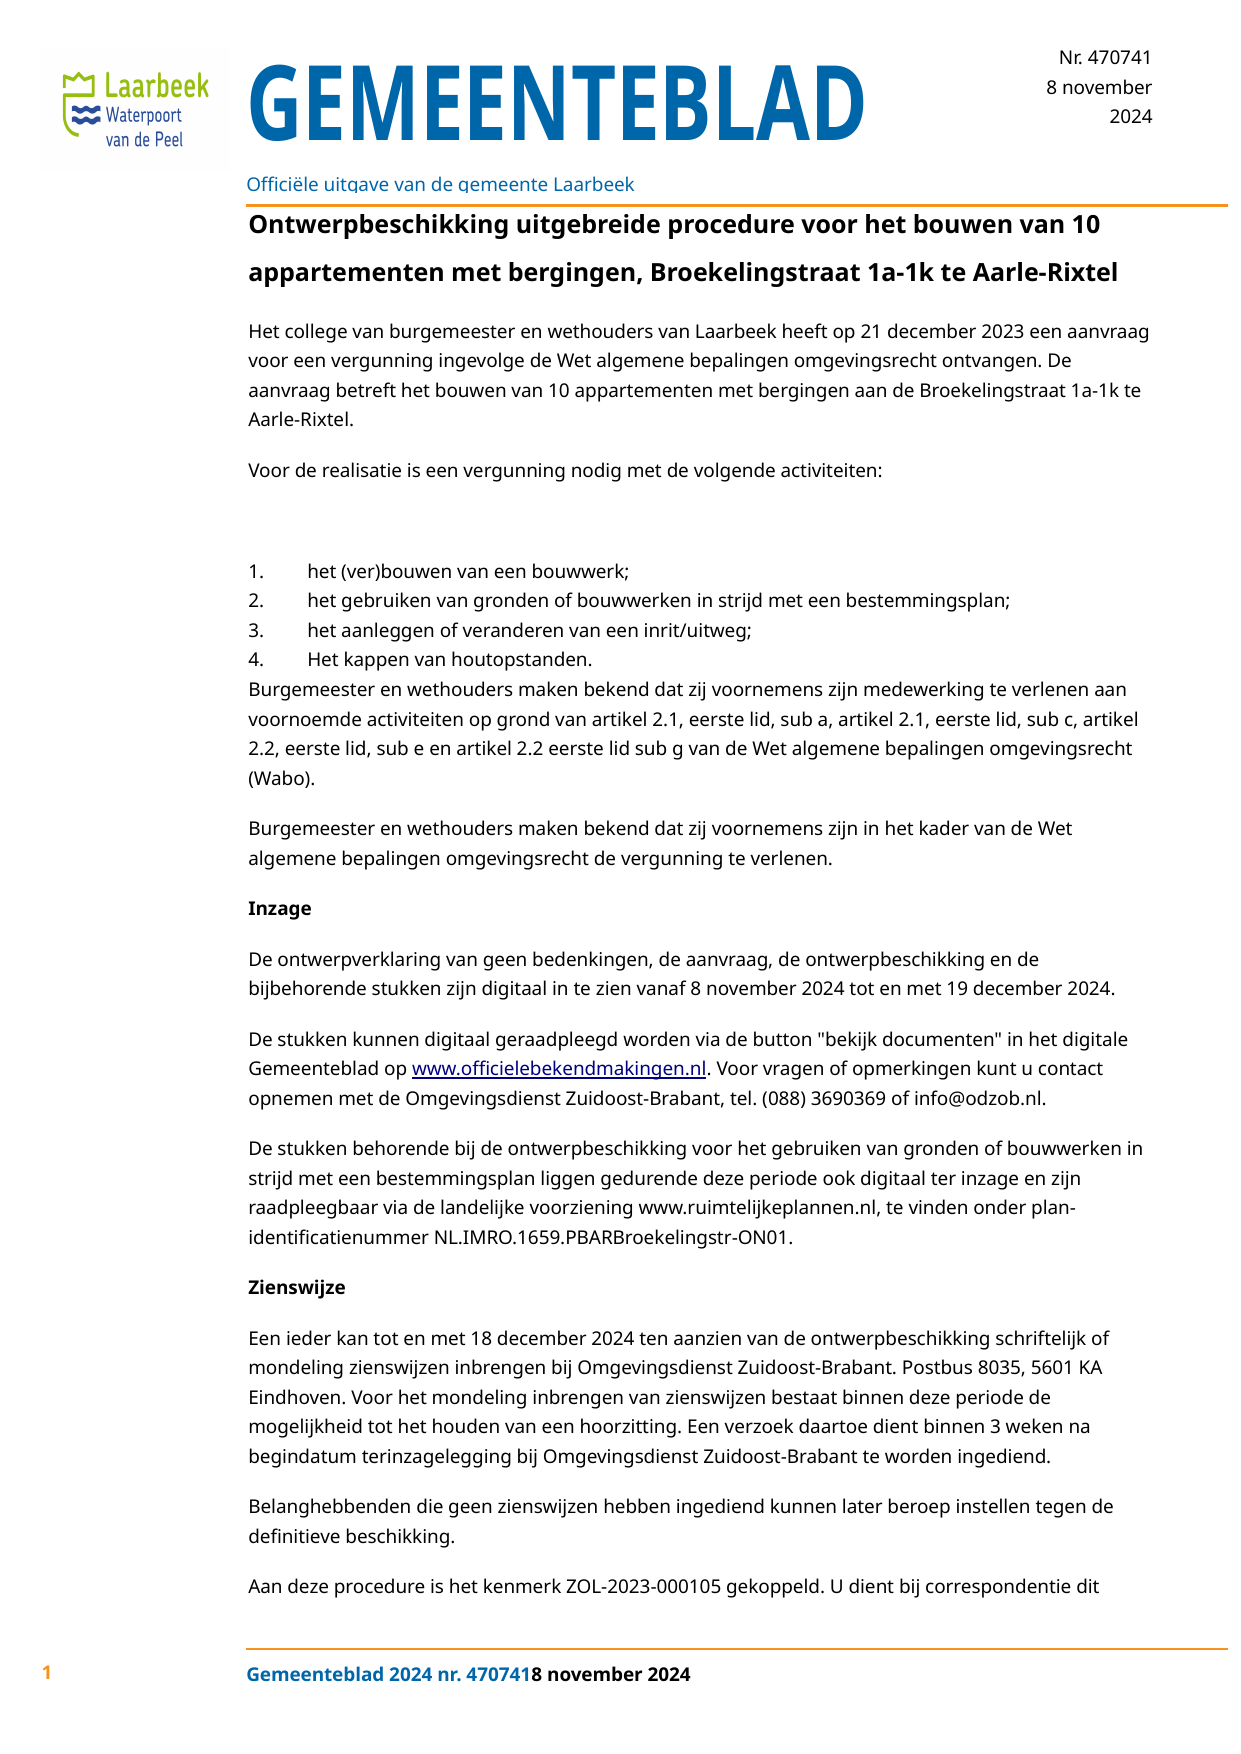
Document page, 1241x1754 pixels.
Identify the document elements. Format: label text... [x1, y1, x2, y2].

text Ontwerpbeschikking uitgebreide procedure voor het bouwen van 10 appartementen met bergingen, Broekelingstraat 1a-1k te Aarle-Rixtel [248, 207, 1152, 288]
text Burgemeester en wethouders maken bekend dat zij voornemens zijn medewerking te verlenen aan voornoemde activiteiten op grond van artikel 2.1, eerste lid, sub a, artikel 2.1, eerste lid, sub c, artikel 2.2, eerste lid, sub e en artikel 2.2 eerste lid sub g van de Wet algemene bepalingen omgevingsrecht (Wabo). [248, 676, 1152, 791]
text Belanghebbenden die geen zienswijzen hebben ingediend kunnen later beroep instellen tegen de definitieve beschikking. [248, 1494, 1152, 1549]
text De ontwerpverklaring van geen bedenkingen, de aanvraag, de ontwerpbeschikking en de bijbehorende stukken zijn digitaal in te zien vanaf 8 november 2024 tot en met 19 december 2024. [248, 946, 1152, 1001]
list het gebruiken van gronden of bouwwerken in strijd met een bestemmingsplan; [248, 587, 1152, 613]
text Het college van burgemeester en wethouders van Laarbeek heeft op 21 december 2023 een aanvraag voor een vergunning ingevolge de Wet algemene bepalingen omgevingsrecht ontvangen. De aanvraag betreft het bouwen van 10 appartementen met bergingen aan de Broekelingstraat 1a-1k te Aarle-Rixtel. [248, 318, 1152, 432]
text Een ieder kan tot en met 18 december 2024 ten aanzien van de ontwerpbeschikking schriftelijk of mondeling zienswijzen inbrengen bij Omgevingsdienst Zuidoost-Brabant. Postbus 8035, 5601 KA Eindhoven. Voor het mondeling inbrengen van zienswijzen bestaat binnen deze periode de mogelijkheid tot het houden van een hoorzitting. Een verzoek daartoe dient binnen 3 weken na begindatum terinzagelegging bij Omgevingsdienst Zuidoost-Brabant te worden ingediend. [248, 1325, 1152, 1469]
list het aanleggen of veranderen van een inrit/uitweg; [248, 617, 1152, 643]
picture [41, 47, 231, 172]
text De stukken kunnen digitaal geraadpleegd worden via de button "bekijk documenten" in het digitale Gemeenteblad op www.officielebekendmakingen.nl. Voor vragen of opmerkingen kunt u contact opnemen met de Omgevingsdienst Zuidoost-Brabant, tel. (088) 3690369 of info@odzob.nl. [248, 1026, 1152, 1111]
list Het kappen van houtopstanden. [248, 647, 1152, 672]
list het (ver)bouwen van een bouwwerk; [248, 558, 1152, 584]
text Zienswijze [248, 1274, 1152, 1300]
text Burgemeester en wethouders maken bekend dat zij voornemens zijn in het kader van de Wet algemene bepalingen omgevingsrecht de vergunning te verlenen. [248, 815, 1152, 871]
text Voor de realisatie is een vergunning nodig met de volgende activiteiten: [248, 457, 1152, 483]
text De stukken behorende bij de ontwerpbeschikking voor het gebruiken van gronden of bouwwerken in strijd met een bestemmingsplan liggen gedurende deze periode ook digitaal ter inzage en zijn raadpleegbaar via de landelijke voorziening www.ruimtelijkeplannen.nl, te vinden onder plan-identificatienummer NL.IMRO.1659.PBARBroekelingstr-ON01. [248, 1135, 1152, 1250]
text Aan deze procedure is het kenmerk ZOL-2023-000105 gekoppeld. U dient bij correspondentie dit [248, 1574, 1152, 1599]
text Inzage [248, 895, 1152, 921]
